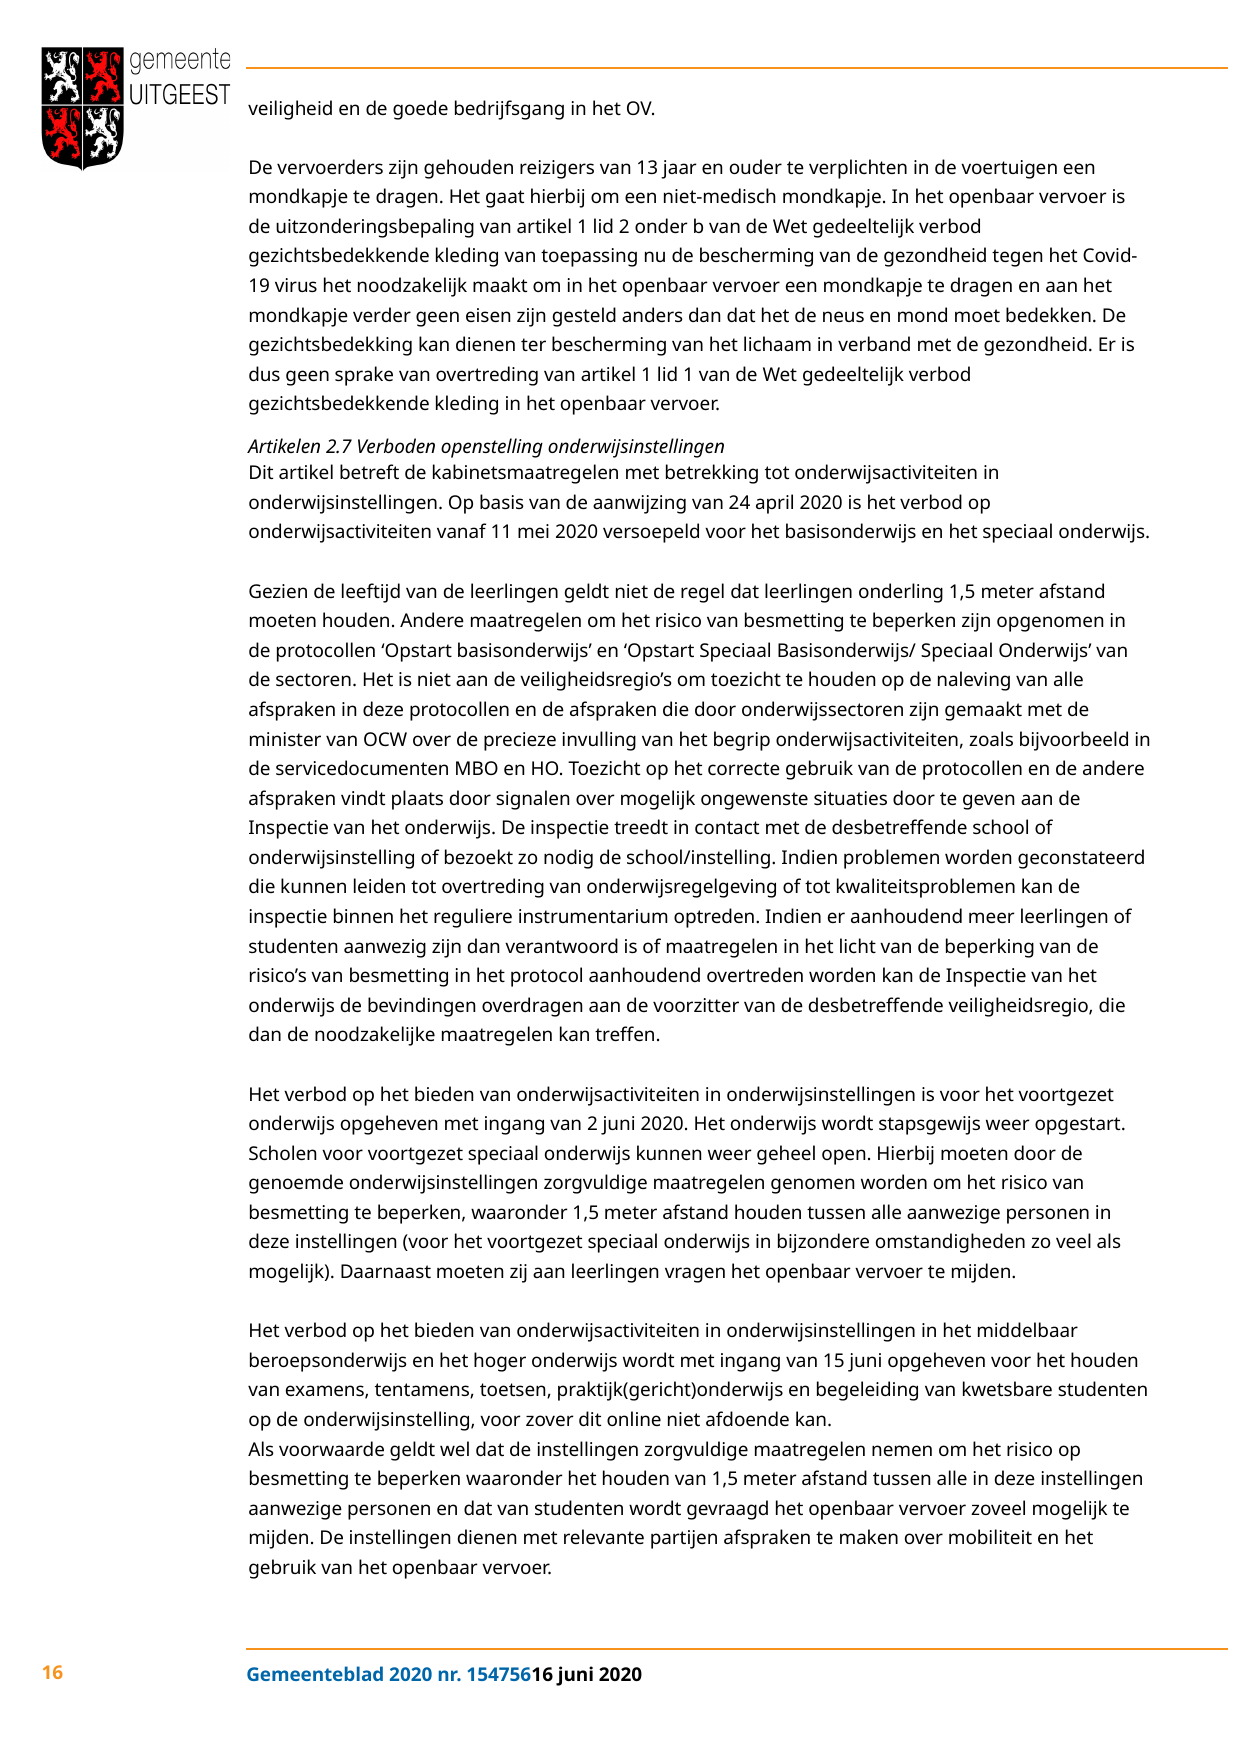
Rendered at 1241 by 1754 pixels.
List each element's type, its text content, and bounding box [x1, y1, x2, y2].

text Het verbod op het bieden van onderwijsactiviteiten in onderwijsinstellingen is voor het voortgezet onderwijs opgeheven met ingang van 2 juni 2020. Het onderwijs wordt stapsgewijs weer opgestart. Scholen voor voortgezet speciaal onderwijs kunnen weer geheel open. Hierbij moeten door de genoemde onderwijsinstellingen zorgvuldige maatregelen genomen worden om het risico van besmetting te beperken, waaronder 1,5 meter afstand houden tussen alle aanwezige personen in deze instellingen (voor het voortgezet speciaal onderwijs in bijzondere omstandigheden zo veel als mogelijk). Daarnaast moeten zij aan leerlingen vragen het openbaar vervoer te mijden. [248, 1081, 1152, 1284]
text Dit artikel betreft de kabinetsmaatregelen met betrekking tot onderwijsactiviteiten in onderwijsinstellingen. Op basis van de aanwijzing van 24 april 2020 is het verbod op onderwijsactiviteiten vanaf 11 mei 2020 versoepeld voor het basisonderwijs en het speciaal onderwijs. [248, 459, 1152, 544]
text Artikelen 2.7 Verboden openstelling onderwijsinstellingen [248, 434, 1152, 459]
text De vervoerders zijn gehouden reizigers van 13 jaar en ouder te verplichten in de voertuigen een mondkapje te dragen. Het gaat hierbij om een niet-medisch mondkapje. In het openbaar vervoer is de uitzonderingsbepaling van artikel 1 lid 2 onder b van de Wet gedeeltelijk verbod gezichtsbedekkende kleding van toepassing nu de bescherming van de gezondheid tegen het Covid-19 virus het noodzakelijk maakt om in het openbaar vervoer een mondkapje te dragen en aan het mondkapje verder geen eisen zijn gesteld anders dan dat het de neus en mond moet bedekken. De gezichtsbedekking kan dienen ter bescherming van het lichaam in verband met de gezondheid. Er is dus geen sprake van overtreding van artikel 1 lid 1 van de Wet gedeeltelijk verbod gezichtsbedekkende kleding in het openbaar vervoer. [248, 154, 1152, 416]
text Als voorwaarde geldt wel dat de instellingen zorgvuldige maatregelen nemen om het risico op besmetting te beperken waaronder het houden van 1,5 meter afstand tussen alle in deze instellingen aanwezige personen en dat van studenten wordt gevraagd het openbaar vervoer zoveel mogelijk te mijden. De instellingen dienen met relevante partijen afspraken te maken over mobiliteit en het gebruik van het openbaar vervoer. [248, 1436, 1152, 1580]
text Gezien de leeftijd van de leerlingen geldt niet de regel dat leerlingen onderling 1,5 meter afstand moeten houden. Andere maatregelen om het risico van besmetting te beperken zijn opgenomen in de protocollen ‘Opstart basisonderwijs’ en ‘Opstart Speciaal Basisonderwijs/ Speciaal Onderwijs’ van de sectoren. Het is niet aan de veiligheidsregio’s om toezicht te houden op de naleving van alle afspraken in deze protocollen en de afspraken die door onderwijssectoren zijn gemaakt met de minister van OCW over de precieze invulling van het begrip onderwijsactiviteiten, zoals bijvoorbeeld in de servicedocumenten MBO en HO. Toezicht op het correcte gebruik van de protocollen en de andere afspraken vindt plaats door signalen over mogelijk ongewenste situaties door te geven aan de Inspectie van het onderwijs. De inspectie treedt in contact met de desbetreffende school of onderwijsinstelling of bezoekt zo nodig de school/instelling. Indien problemen worden geconstateerd die kunnen leiden tot overtreding van onderwijsregelgeving of tot kwaliteitsproblemen kan de inspectie binnen het reguliere instrumentarium optreden. Indien er aanhoudend meer leerlingen of studenten aanwezig zijn dan verantwoord is of maatregelen in het licht van de beperking van de risico’s van besmetting in het protocol aanhoudend overtreden worden kan de Inspectie van het onderwijs de bevindingen overdragen aan de voorzitter van de desbetreffende veiligheidsregio, die dan de noodzakelijke maatregelen kan treffen. [248, 578, 1152, 1047]
text veiligheid en de goede bedrijfsgang in het OV. [248, 95, 1152, 121]
picture [41, 47, 231, 172]
text Het verbod op het bieden van onderwijsactiviteiten in onderwijsinstellingen in het middelbaar beroepsonderwijs en het hoger onderwijs wordt met ingang van 15 juni opgeheven voor het houden van examens, tentamens, toetsen, praktijk(gericht)onderwijs en begeleiding van kwetsbare studenten op de onderwijsinstelling, voor zover dit online niet afdoende kan. [248, 1317, 1152, 1432]
